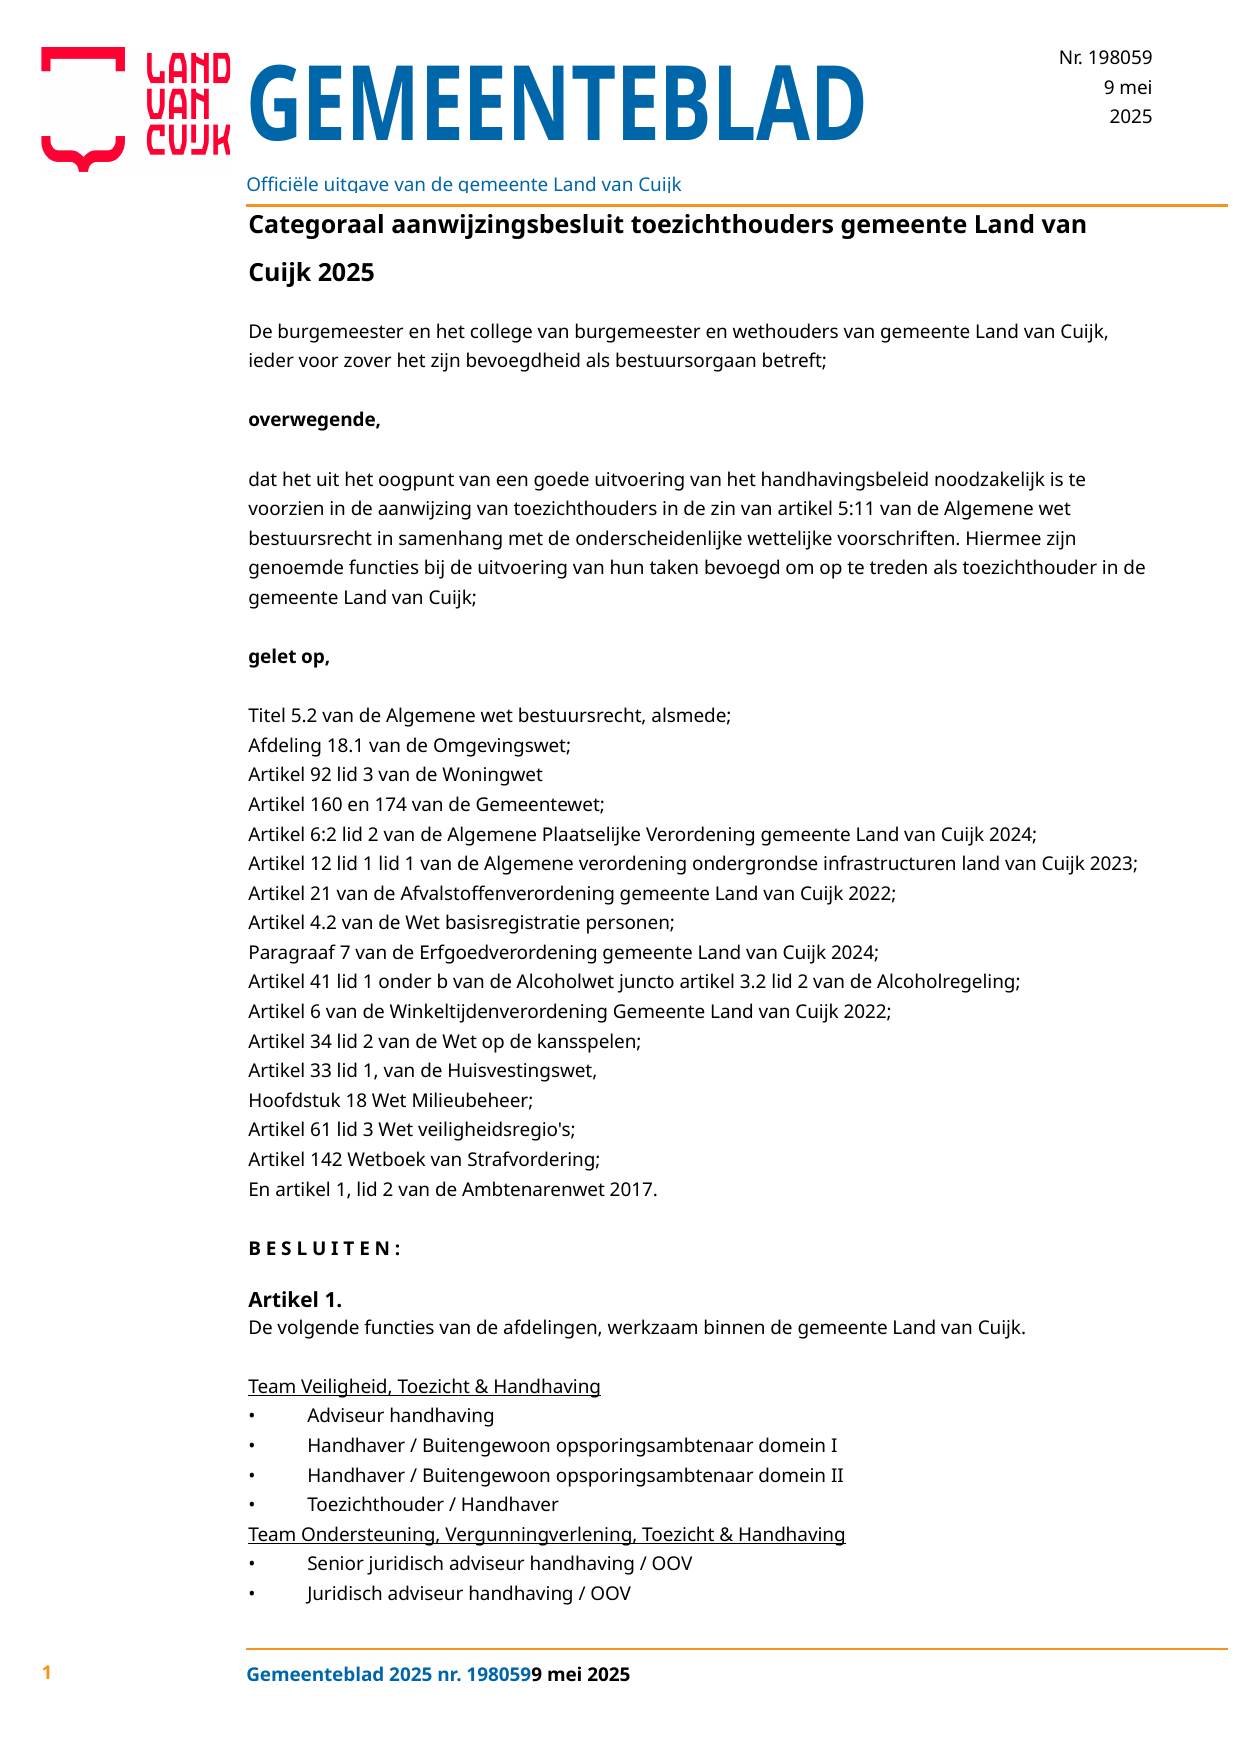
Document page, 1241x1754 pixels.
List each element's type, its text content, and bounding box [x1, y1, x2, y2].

list Handhaver / Buitengewoon opsporingsambtenaar domein II [248, 1462, 1152, 1487]
text Artikel 92 lid 3 van de Woningwet [248, 762, 1152, 787]
list Handhaver / Buitengewoon opsporingsambtenaar domein I [248, 1432, 1152, 1458]
text dat het uit het oogpunt van een goede uitvoering van het handhavingsbeleid noodzakelijk is te voorzien in de aanwijzing van toezichthouders in de zin van artikel 5:11 van de Algemene wet bestuursrecht in samenhang met de onderscheidenlijke wettelijke voorschriften. Hiermee zijn genoemde functies bij de uitvoering van hun taken bevoegd om op te treden als toezichthouder in de gemeente Land van Cuijk; [248, 466, 1152, 610]
text gelet op, [248, 643, 1152, 669]
text En artikel 1, lid 2 van de Ambtenarenwet 2017. [248, 1176, 1152, 1202]
list Juridisch adviseur handhaving / OOV [248, 1580, 1152, 1606]
text Team Veiligheid, Toezicht & Handhaving [248, 1373, 1152, 1399]
list Adviseur handhaving [248, 1403, 1152, 1428]
text Artikel 6:2 lid 2 van de Algemene Plaatselijke Verordening gemeente Land van Cuijk 2024; [248, 821, 1152, 847]
text Artikel 21 van de Afvalstoffenverordening gemeente Land van Cuijk 2022; [248, 880, 1152, 906]
text Artikel 142 Wetboek van Strafvordering; [248, 1146, 1152, 1172]
text Artikel 12 lid 1 lid 1 van de Algemene verordening ondergrondse infrastructuren land van Cuijk 2023; [248, 850, 1152, 876]
text overwegende, [248, 407, 1152, 432]
text Titel 5.2 van de Algemene wet bestuursrecht, alsmede; [248, 702, 1152, 728]
text Paragraaf 7 van de Erfgoedverordening gemeente Land van Cuijk 2024; [248, 939, 1152, 965]
text Artikel 34 lid 2 van de Wet op de kansspelen; [248, 1028, 1152, 1054]
text Artikel 61 lid 3 Wet veiligheidsregio's; [248, 1117, 1152, 1142]
text Artikel 41 lid 1 onder b van de Alcoholwet juncto artikel 3.2 lid 2 van de Alcoholregeling; [248, 969, 1152, 994]
text Artikel 160 en 174 van de Gemeentewet; [248, 791, 1152, 817]
text Team Ondersteuning, Vergunningverlening, Toezicht & Handhaving [248, 1521, 1152, 1547]
text Artikel 33 lid 1, van de Huisvestingswet, [248, 1057, 1152, 1083]
text Artikel 6 van de Winkeltijdenverordening Gemeente Land van Cuijk 2022; [248, 998, 1152, 1024]
picture [41, 47, 231, 172]
text B E S L U I T E N : [248, 1235, 1152, 1261]
list Toezichthouder / Handhaver [248, 1491, 1152, 1517]
list Senior juridisch adviseur handhaving / OOV [248, 1551, 1152, 1576]
text Afdeling 18.1 van de Omgevingswet; [248, 732, 1152, 758]
text Hoofdstuk 18 Wet Milieubeheer; [248, 1087, 1152, 1113]
text Categoraal aanwijzingsbesluit toezichthouders gemeente Land van Cuijk 2025 [248, 207, 1152, 288]
text De burgemeester en het college van burgemeester en wethouders van gemeente Land van Cuijk, ieder voor zover het zijn bevoegdheid als bestuursorgaan betreft; [248, 318, 1152, 373]
text Artikel 1. [248, 1285, 1152, 1314]
text De volgende functies van de afdelingen, werkzaam binnen de gemeente Land van Cuijk. [248, 1314, 1152, 1339]
text Artikel 4.2 van de Wet basisregistratie personen; [248, 909, 1152, 935]
